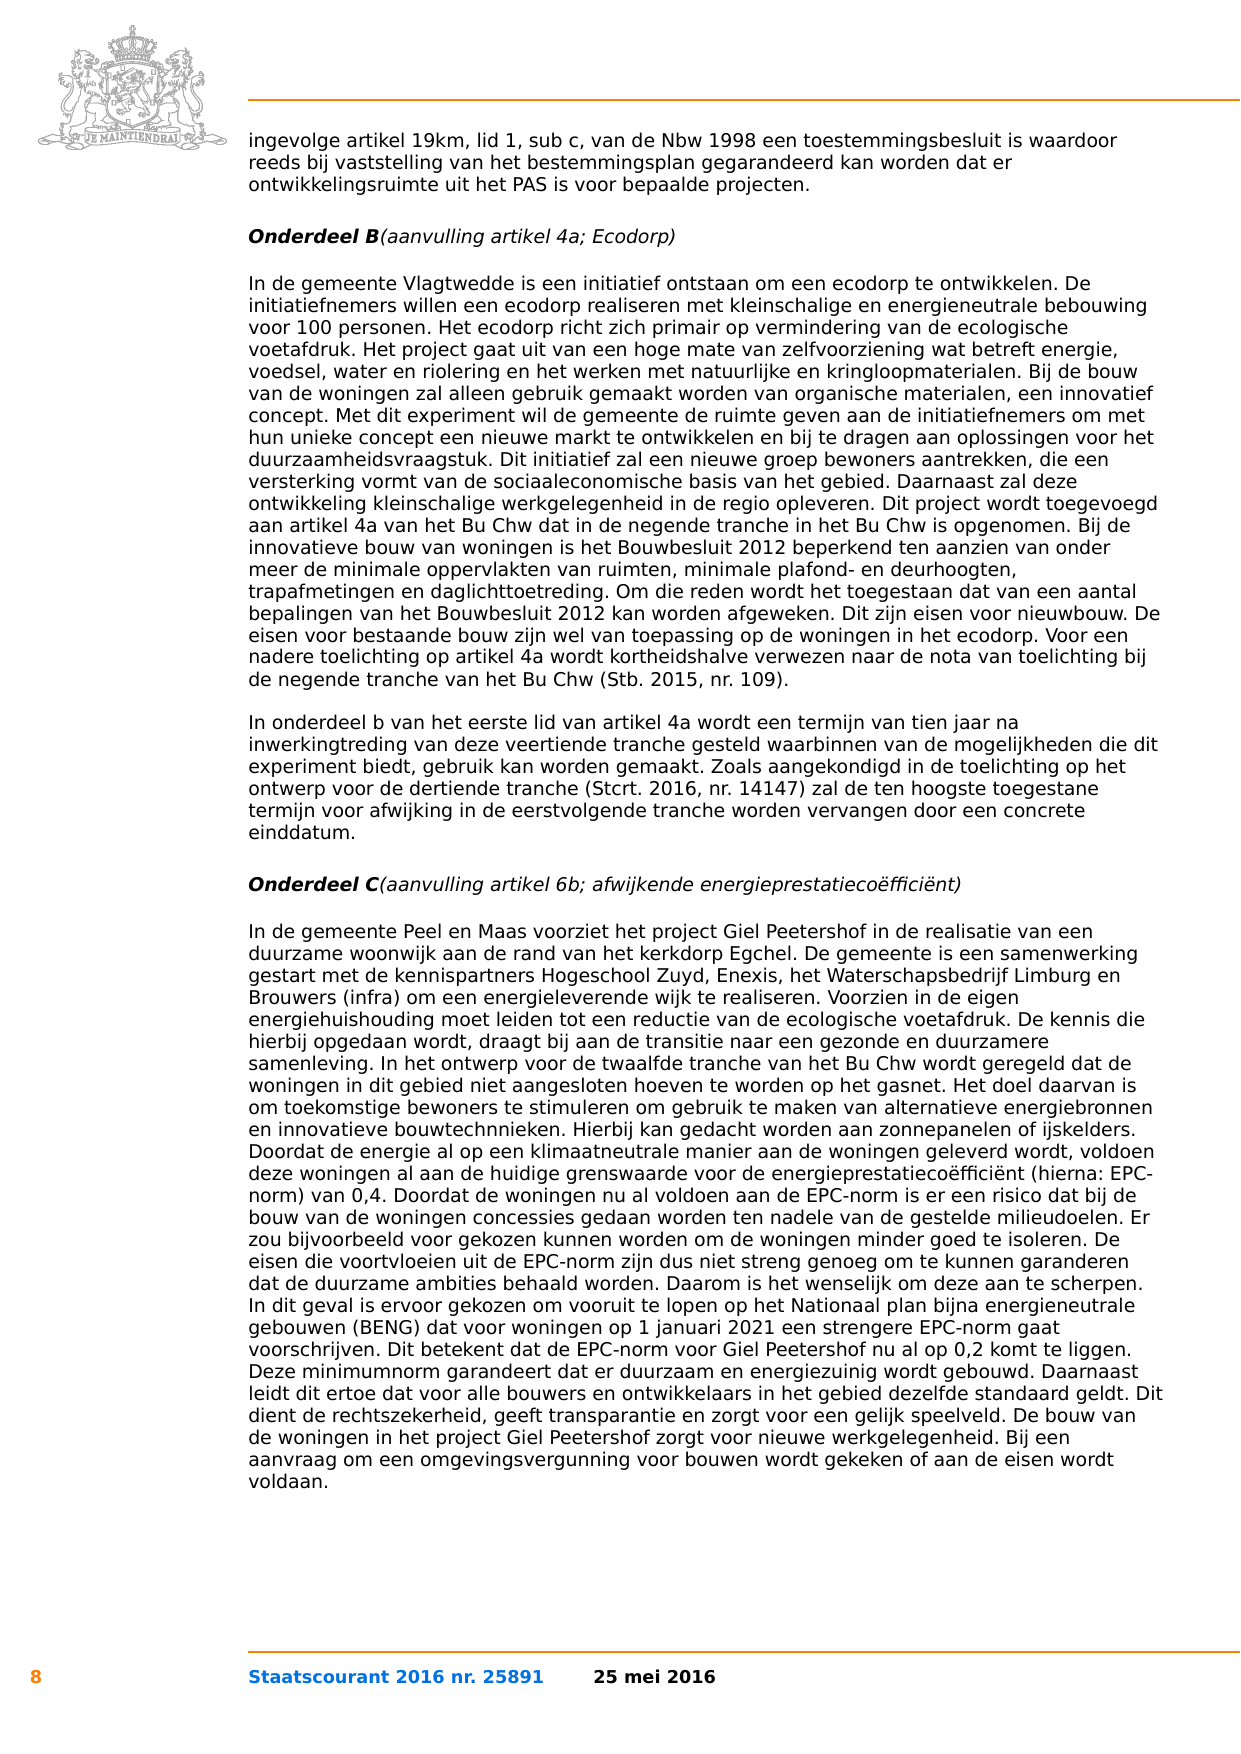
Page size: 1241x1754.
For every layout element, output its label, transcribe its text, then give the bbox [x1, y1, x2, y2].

subtitle Onderdeel B(aanvulling artikel 4a; Ecodorp) [248, 226, 1163, 248]
subtitle Onderdeel C(aanvulling artikel 6b; afwijkende energieprestatiecoëfficiënt) [248, 874, 1163, 896]
text In de gemeente Vlagtwedde is een initiatief ontstaan om een ecodorp te ontwikkelen. De initiatiefnemers willen een ecodorp realiseren met kleinschalige en energieneutrale bebouwing voor 100 personen. Het ecodorp richt zich primair op vermindering van de ecologische voetafdruk. Het project gaat uit van een hoge mate van zelfvoorziening wat betreft energie, voedsel, water en riolering en het werken met natuurlijke en kringloopmaterialen. Bij de bouw van de woningen zal alleen gebruik gemaakt worden van organische materialen, een innovatief concept. Met dit experiment wil de gemeente de ruimte geven aan de initiatiefnemers om met hun unieke concept een nieuwe markt te ontwikkelen en bij te dragen aan oplossingen voor het duurzaamheidsvraagstuk. Dit initiatief zal een nieuwe groep bewoners aantrekken, die een versterking vormt van de sociaaleconomische basis van het gebied. Daarnaast zal deze ontwikkeling kleinschalige werkgelegenheid in de regio opleveren. Dit project wordt toegevoegd aan artikel 4a van het Bu Chw dat in de negende tranche in het Bu Chw is opgenomen. Bij de innovatieve bouw van woningen is het Bouwbesluit 2012 beperkend ten aanzien van onder meer de minimale oppervlakten van ruimten, minimale plafond- en deurhoogten, trapafmetingen en daglichttoetreding. Om die reden wordt het toegestaan dat van een aantal bepalingen van het Bouwbesluit 2012 kan worden afgeweken. Dit zijn eisen voor nieuwbouw. De eisen voor bestaande bouw zijn wel van toepassing op de woningen in het ecodorp. Voor een nadere toelichting op artikel 4a wordt kortheidshalve verwezen naar de nota van toelichting bij de negende tranche van het Bu Chw (Stb. 2015, nr. 109). [248, 273, 1163, 690]
text ingevolge artikel 19km, lid 1, sub c, van de Nbw 1998 een toestemmingsbesluit is waardoor reeds bij vaststelling van het bestemmingsplan gegarandeerd kan worden dat er ontwikkelingsruimte uit het PAS is voor bepaalde projecten. [248, 130, 1163, 196]
picture [38, 25, 227, 150]
text In onderdeel b van het eerste lid van artikel 4a wordt een termijn van tien jaar na inwerkingtreding van deze veertiende tranche gesteld waarbinnen van de mogelijkheden die dit experiment biedt, gebruik kan worden gemaakt. Zoals aangekondigd in de toelichting op het ontwerp voor de dertiende tranche (Stcrt. 2016, nr. 14147) zal de ten hoogste toegestane termijn voor afwijking in de eerstvolgende tranche worden vervangen door een concrete einddatum. [248, 712, 1163, 844]
text In de gemeente Peel en Maas voorziet het project Giel Peetershof in de realisatie van een duurzame woonwijk aan de rand van het kerkdorp Egchel. De gemeente is een samenwerking gestart met de kennispartners Hogeschool Zuyd, Enexis, het Waterschapsbedrijf Limburg en Brouwers (infra) om een energieleverende wijk te realiseren. Voorzien in de eigen energiehuishouding moet leiden tot een reductie van de ecologische voetafdruk. De kennis die hierbij opgedaan wordt, draagt bij aan de transitie naar een gezonde en duurzamere samenleving. In het ontwerp voor de twaalfde tranche van het Bu Chw wordt geregeld dat de woningen in dit gebied niet aangesloten hoeven te worden op het gasnet. Het doel daarvan is om toekomstige bewoners te stimuleren om gebruik te maken van alternatieve energiebronnen en innovatieve bouwtechnnieken. Hierbij kan gedacht worden aan zonnepanelen of ijskelders. Doordat de energie al op een klimaatneutrale manier aan de woningen geleverd wordt, voldoen deze woningen al aan de huidige grenswaarde voor de energieprestatiecoëfficiënt (hierna: EPC-norm) van 0,4. Doordat de woningen nu al voldoen aan de EPC-norm is er een risico dat bij de bouw van de woningen concessies gedaan worden ten nadele van de gestelde milieudoelen. Er zou bijvoorbeeld voor gekozen kunnen worden om de woningen minder goed te isoleren. De eisen die voortvloeien uit de EPC-norm zijn dus niet streng genoeg om te kunnen garanderen dat de duurzame ambities behaald worden. Daarom is het wenselijk om deze aan te scherpen. In dit geval is ervoor gekozen om vooruit te lopen op het Nationaal plan bijna energieneutrale gebouwen (BENG) dat voor woningen op 1 januari 2021 een strengere EPC-norm gaat voorschrijven. Dit betekent dat de EPC-norm voor Giel Peetershof nu al op 0,2 komt te liggen. Deze minimumnorm garandeert dat er duurzaam en energiezuinig wordt gebouwd. Daarnaast leidt dit ertoe dat voor alle bouwers en ontwikkelaars in het gebied dezelfde standaard geldt. Dit dient de rechtszekerheid, geeft transparantie en zorgt voor een gelijk speelveld. De bouw van de woningen in het project Giel Peetershof zorgt voor nieuwe werkgelegenheid. Bij een aanvraag om een omgevingsvergunning voor bouwen wordt gekeken of aan de eisen wordt voldaan. [248, 921, 1163, 1493]
